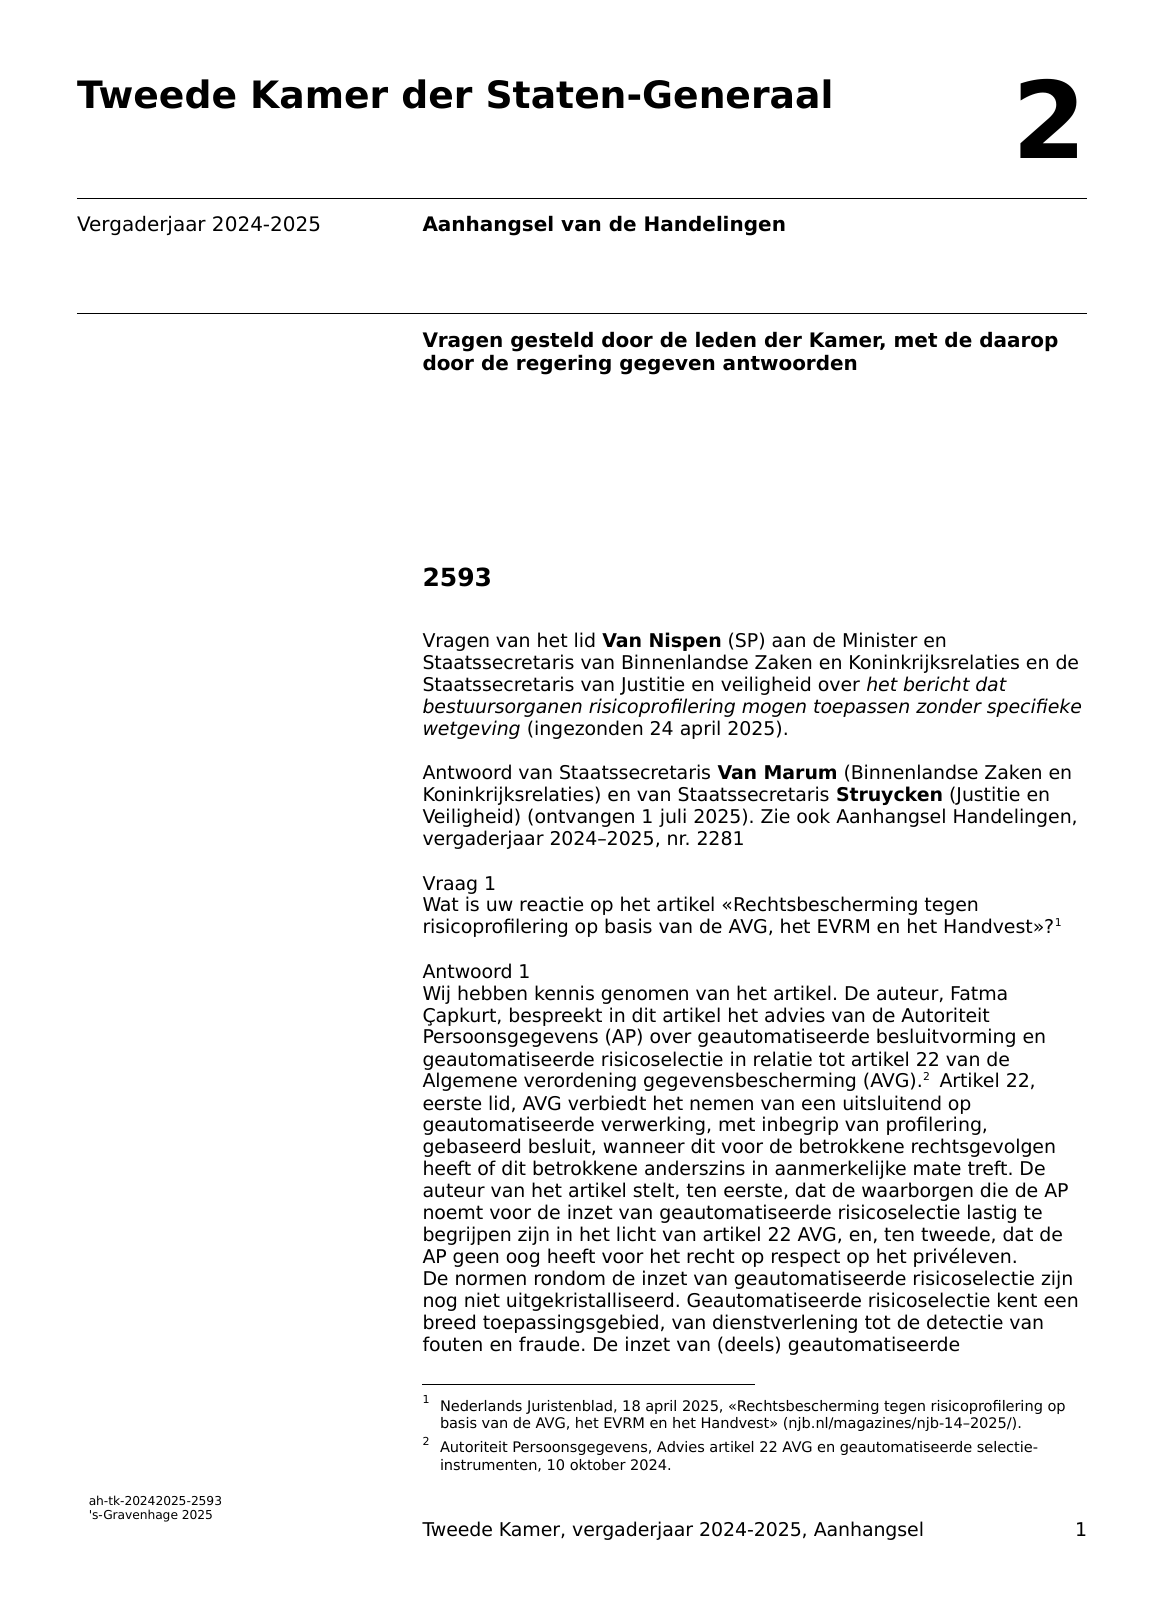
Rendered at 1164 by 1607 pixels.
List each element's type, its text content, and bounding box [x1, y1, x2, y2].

text Nederlands Juristenblad, 18 april 2025, «Rechtsbescherming tegen risicoprofilering op basis van de AVG, het EVRM en het Handvest» (njb.nl/magazines/njb-14–2025/). [422, 1393, 1087, 1432]
text ah-tk-20242025-2593 [88, 1494, 323, 1508]
text Vragen van het lid Van Nispen (SP) aan de Minister en Staatssecretaris van Binnenlandse Zaken en Koninkrijksrelaties en de Staatssecretaris van Justitie en veiligheid over het bericht dat bestuursorganen risicoprofilering mogen toepassen zonder specifieke wetgeving (ingezonden 24 april 2025). [422, 630, 1087, 740]
table_cell Vergaderjaar 2024-2025 [77, 199, 422, 313]
table_cell Aanhangsel van de Handelingen [422, 199, 1087, 313]
text Antwoord 1 [422, 961, 1087, 982]
table_header Tweede Kamer der Staten-Generaal [77, 59, 886, 198]
table_cell [77, 314, 422, 375]
table_header 2 [886, 59, 1087, 198]
text Autoriteit Persoonsgegevens, Advies artikel 22 AVG en geautomatiseerde selectie-instrumenten, 10 oktober 2024. [422, 1435, 1087, 1474]
text De normen rondom de inzet van geautomatiseerde risicoselectie zijn nog niet uitgekristalliseerd. Geautomatiseerde risicoselectie kent een breed toepassingsgebied, van dienstverlening tot de detectie van fouten en fraude. De inzet van (deels) geautomatiseerde [422, 1268, 1087, 1356]
table_cell Vragen gesteld door de leden der Kamer, met de daarop door de regering gegeven antwoorden [422, 314, 1087, 375]
text 2593 [422, 563, 1087, 592]
text Wat is uw reactie op het artikel «Rechtsbescherming tegen risicoprofilering op basis van de AVG, het EVRM en het Handvest»? [422, 894, 1087, 938]
text Vraag 1 [422, 872, 1087, 894]
text Wij hebben kennis genomen van het artikel. De auteur, Fatma Çapkurt, bespreekt in dit artikel het advies van de Autoriteit Persoonsgegevens (AP) over geautomatiseerde besluitvorming en geautomatiseerde risicoselectie in relatie tot artikel 22 van de Algemene verordening gegevensbescherming (AVG). Artikel 22, eerste lid, AVG verbiedt het nemen van een uitsluitend op geautomatiseerde verwerking, met inbegrip van profilering, gebaseerd besluit, wanneer dit voor de betrokkene rechtsgevolgen heeft of dit betrokkene anderszins in aanmerkelijke mate treft. De auteur van het artikel stelt, ten eerste, dat de waarborgen die de AP noemt voor de inzet van geautomatiseerde risicoselectie lastig te begrijpen zijn in het licht van artikel 22 AVG, en, ten tweede, dat de AP geen oog heeft voor het recht op respect op het privéleven. [422, 982, 1087, 1268]
text 's-Gravenhage 2025 [88, 1508, 323, 1522]
text Antwoord van Staatssecretaris Van Marum (Binnenlandse Zaken en Koninkrijksrelaties) en van Staatssecretaris Struycken (Justitie en Veiligheid) (ontvangen 1 juli 2025). Zie ook Aanhangsel Handelingen, vergaderjaar 2024–2025, nr. 2281 [422, 762, 1087, 850]
